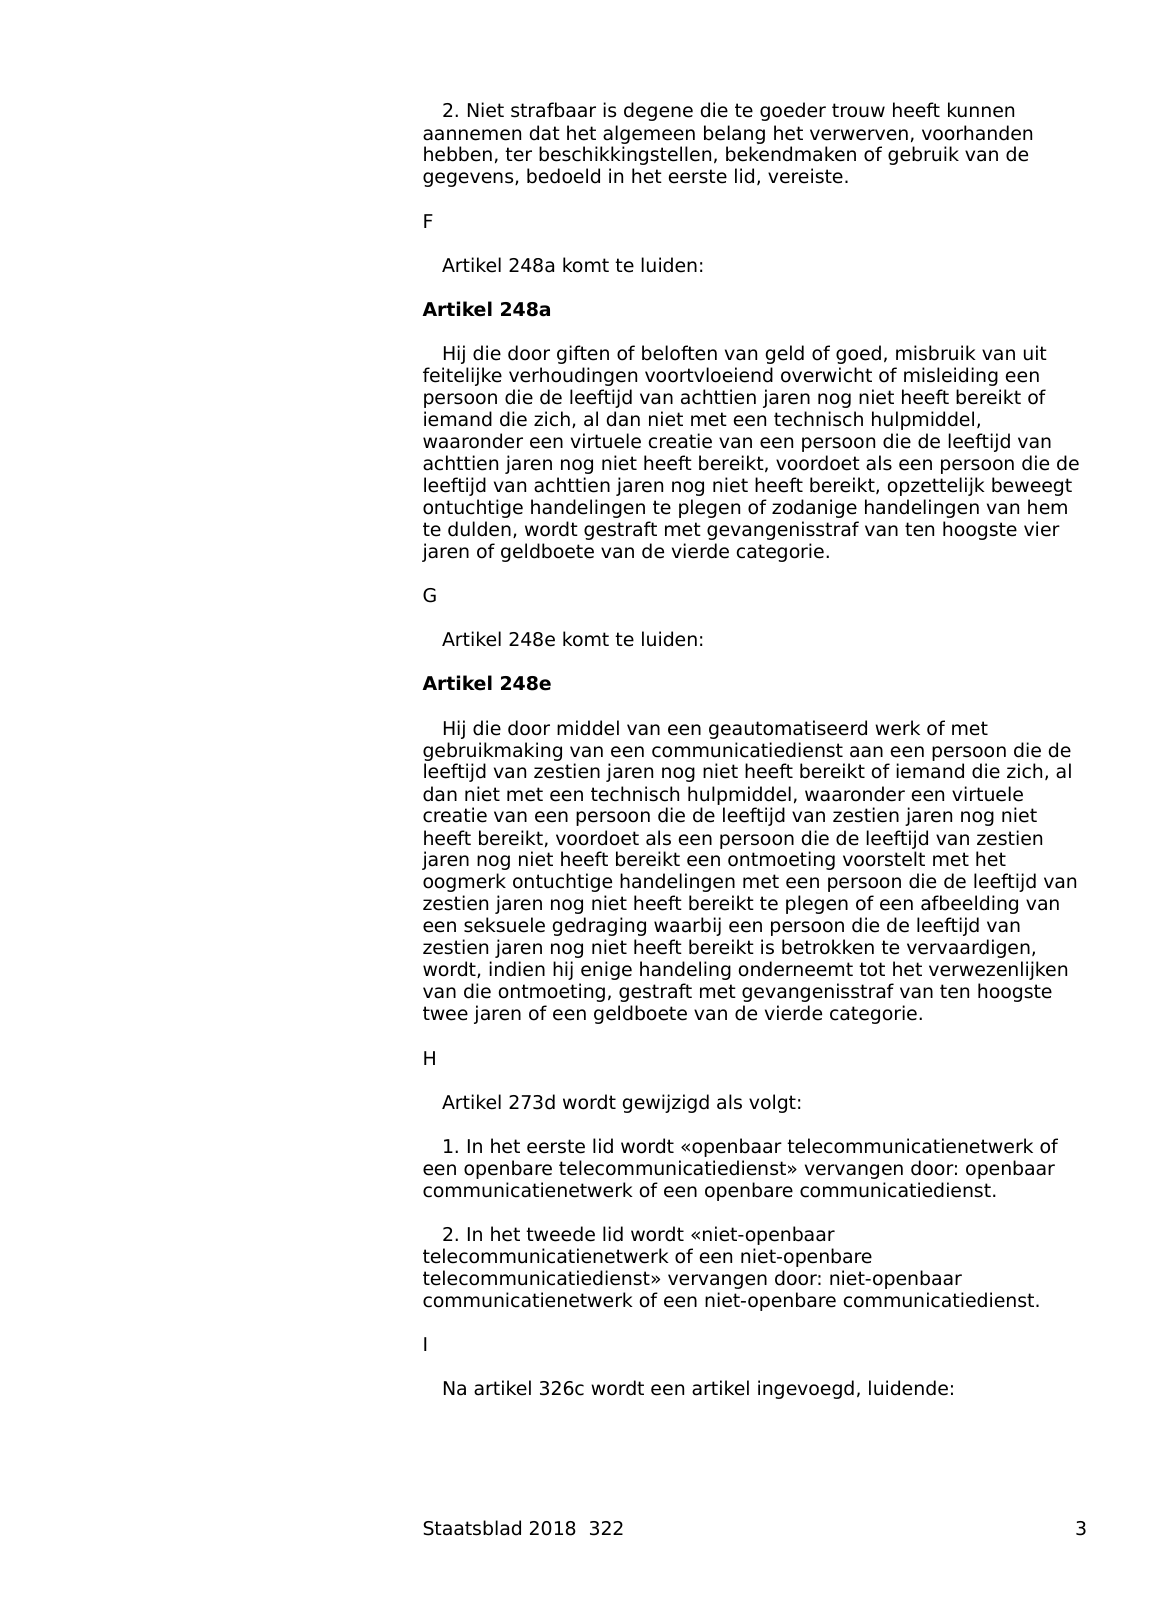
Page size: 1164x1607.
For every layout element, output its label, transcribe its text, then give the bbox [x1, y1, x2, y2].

text Hij die door middel van een geautomatiseerd werk of met gebruikmaking van een communicatiedienst aan een persoon die de leeftijd van zestien jaren nog niet heeft bereikt of iemand die zich, al dan niet met een technisch hulpmiddel, waaronder een virtuele creatie van een persoon die de leeftijd van zestien jaren nog niet heeft bereikt, voordoet als een persoon die de leeftijd van zestien jaren nog niet heeft bereikt een ontmoeting voorstelt met het oogmerk ontuchtige handelingen met een persoon die de leeftijd van zestien jaren nog niet heeft bereikt te plegen of een afbeelding van een seksuele gedraging waarbij een persoon die de leeftijd van zestien jaren nog niet heeft bereikt is betrokken te vervaardigen, wordt, indien hij enige handeling onderneemt tot het verwezenlijken van die ontmoeting, gestraft met gevangenisstraf van ten hoogste twee jaren of een geldboete van de vierde categorie. [422, 717, 1087, 1025]
text Hij die door giften of beloften van geld of goed, misbruik van uit feitelijke verhoudingen voortvloeiend overwicht of misleiding een persoon die de leeftijd van achttien jaren nog niet heeft bereikt of iemand die zich, al dan niet met een technisch hulpmiddel, waaronder een virtuele creatie van een persoon die de leeftijd van achttien jaren nog niet heeft bereikt, voordoet als een persoon die de leeftijd van achttien jaren nog niet heeft bereikt, opzettelijk beweegt ontuchtige handelingen te plegen of zodanige handelingen van hem te dulden, wordt gestraft met gevangenisstraf van ten hoogste vier jaren of geldboete van de vierde categorie. [422, 343, 1087, 563]
subtitle Artikel 248e [422, 673, 1087, 695]
text Na artikel 326c wordt een artikel ingevoegd, luidende: [422, 1378, 1087, 1400]
text F [422, 211, 1087, 232]
text H [422, 1047, 1087, 1069]
subtitle Artikel 248a [422, 299, 1087, 321]
text 1. In het eerste lid wordt «openbaar telecommunicatienetwerk of een openbare telecommunicatiedienst» vervangen door: openbaar communicatienetwerk of een openbare communicatiedienst. [422, 1136, 1087, 1202]
text Artikel 248a komt te luiden: [422, 255, 1087, 277]
text Artikel 248e komt te luiden: [422, 629, 1087, 651]
text Artikel 273d wordt gewijzigd als volgt: [422, 1092, 1087, 1113]
text G [422, 585, 1087, 607]
text 2. In het tweede lid wordt «niet-openbaar telecommunicatienetwerk of een niet-openbare telecommunicatiedienst» vervangen door: niet-openbaar communicatienetwerk of een niet-openbare communicatiedienst. [422, 1224, 1087, 1312]
text 2. Niet strafbaar is degene die te goeder trouw heeft kunnen aannemen dat het algemeen belang het verwerven, voorhanden hebben, ter beschikkingstellen, bekendmaken of gebruik van de gegevens, bedoeld in het eerste lid, vereiste. [422, 100, 1087, 188]
text I [422, 1334, 1087, 1356]
